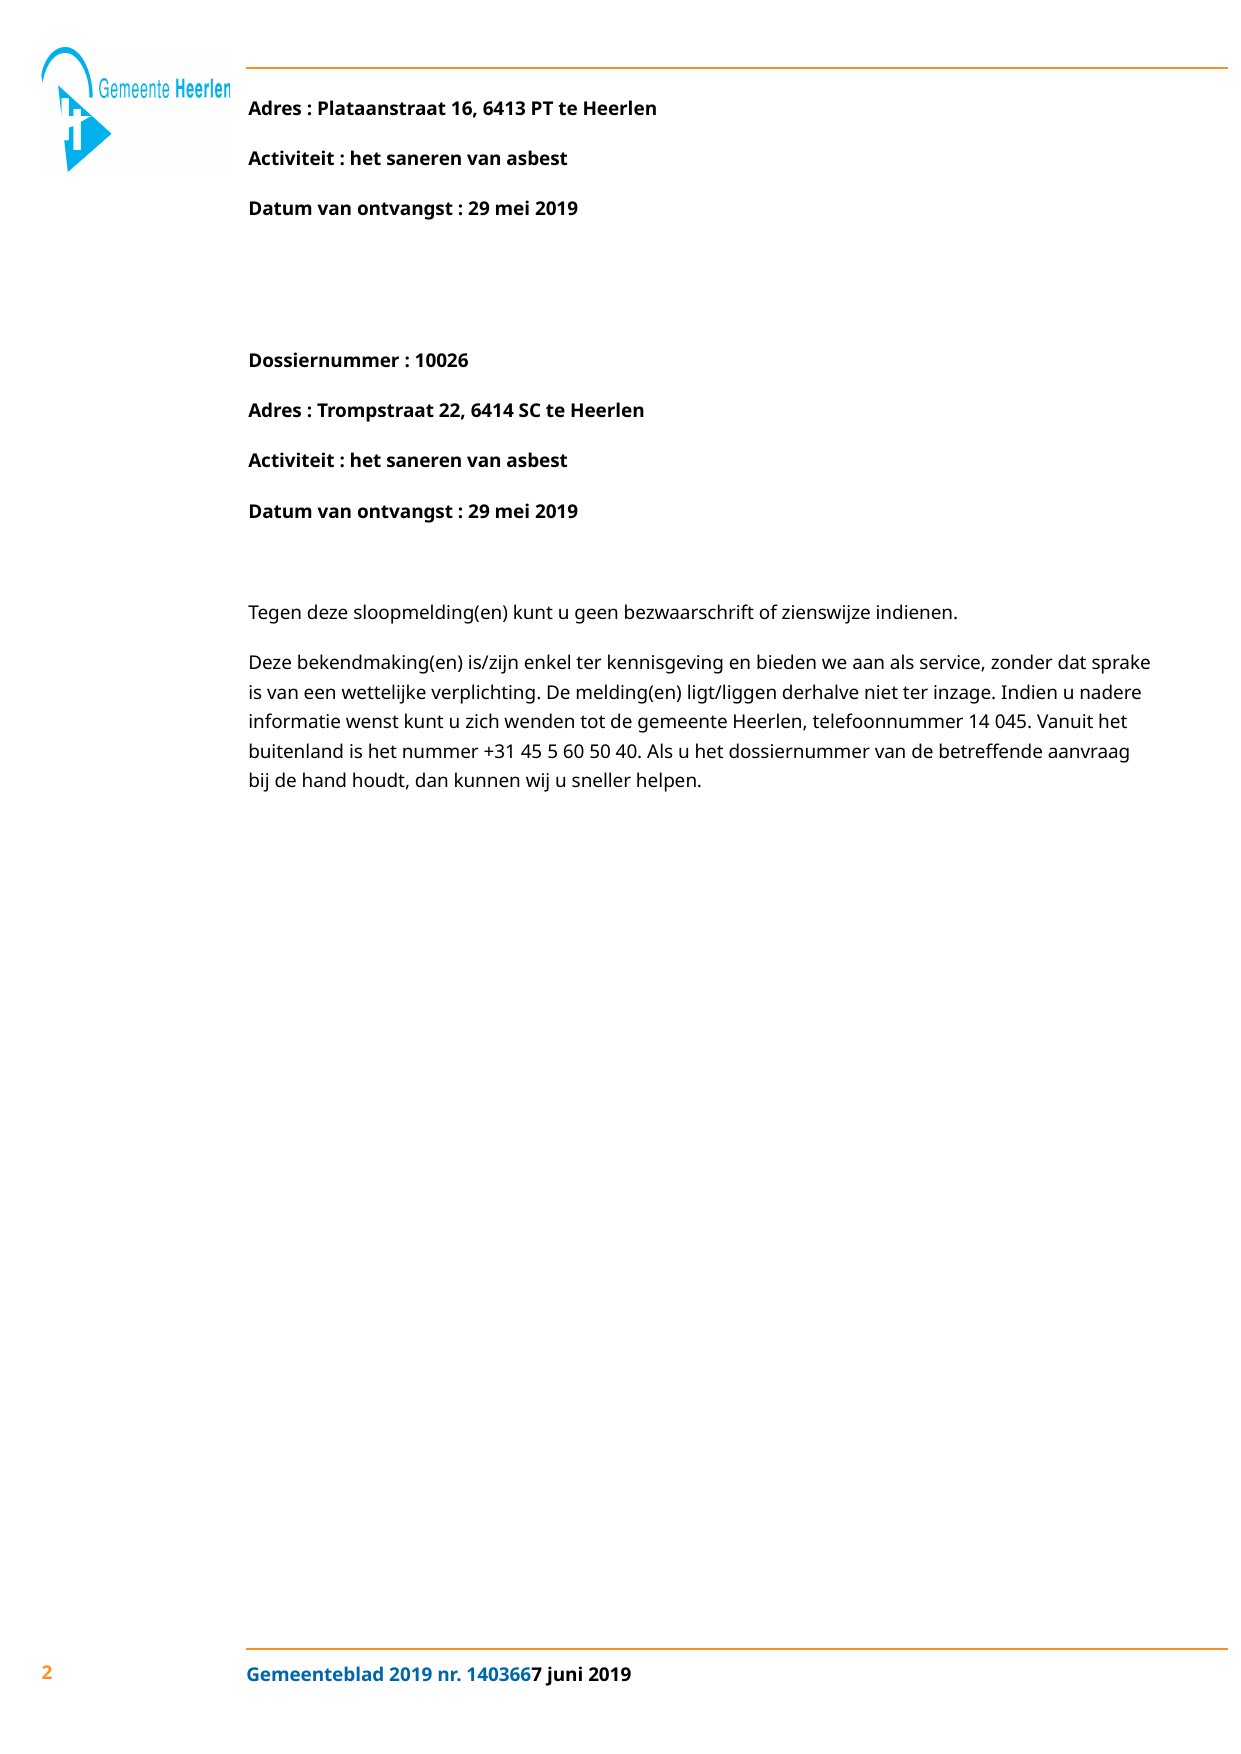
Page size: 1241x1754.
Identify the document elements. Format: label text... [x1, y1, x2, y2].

text Datum van ontvangst : 29 mei 2019 [248, 196, 1152, 221]
text Dossiernummer : 10026 [248, 347, 1152, 373]
text Activiteit : het saneren van asbest [248, 145, 1152, 171]
picture [41, 47, 58, 70]
picture [41, 47, 231, 172]
text Datum van ontvangst : 29 mei 2019 [248, 498, 1152, 524]
text Tegen deze sloopmelding(en) kunt u geen bezwaarschrift of zienswijze indienen. [248, 599, 1152, 625]
text Adres : Plataanstraat 16, 6413 PT te Heerlen [248, 95, 1152, 121]
text Activiteit : het saneren van asbest [248, 448, 1152, 473]
text Deze bekendmaking(en) is/zijn enkel ter kennisgeving en bieden we aan als service, zonder dat sprake is van een wettelijke verplichting. De melding(en) ligt/liggen derhalve niet ter inzage. Indien u nadere informatie wenst kunt u zich wenden tot de gemeente Heerlen, telefoonnummer 14 045. Vanuit het buitenland is het nummer +31 45 5 60 50 40. Als u het dossiernummer van de betreffende aanvraag bij de hand houdt, dan kunnen wij u sneller helpen. [248, 649, 1152, 793]
text Adres : Trompstraat 22, 6414 SC te Heerlen [248, 397, 1152, 423]
